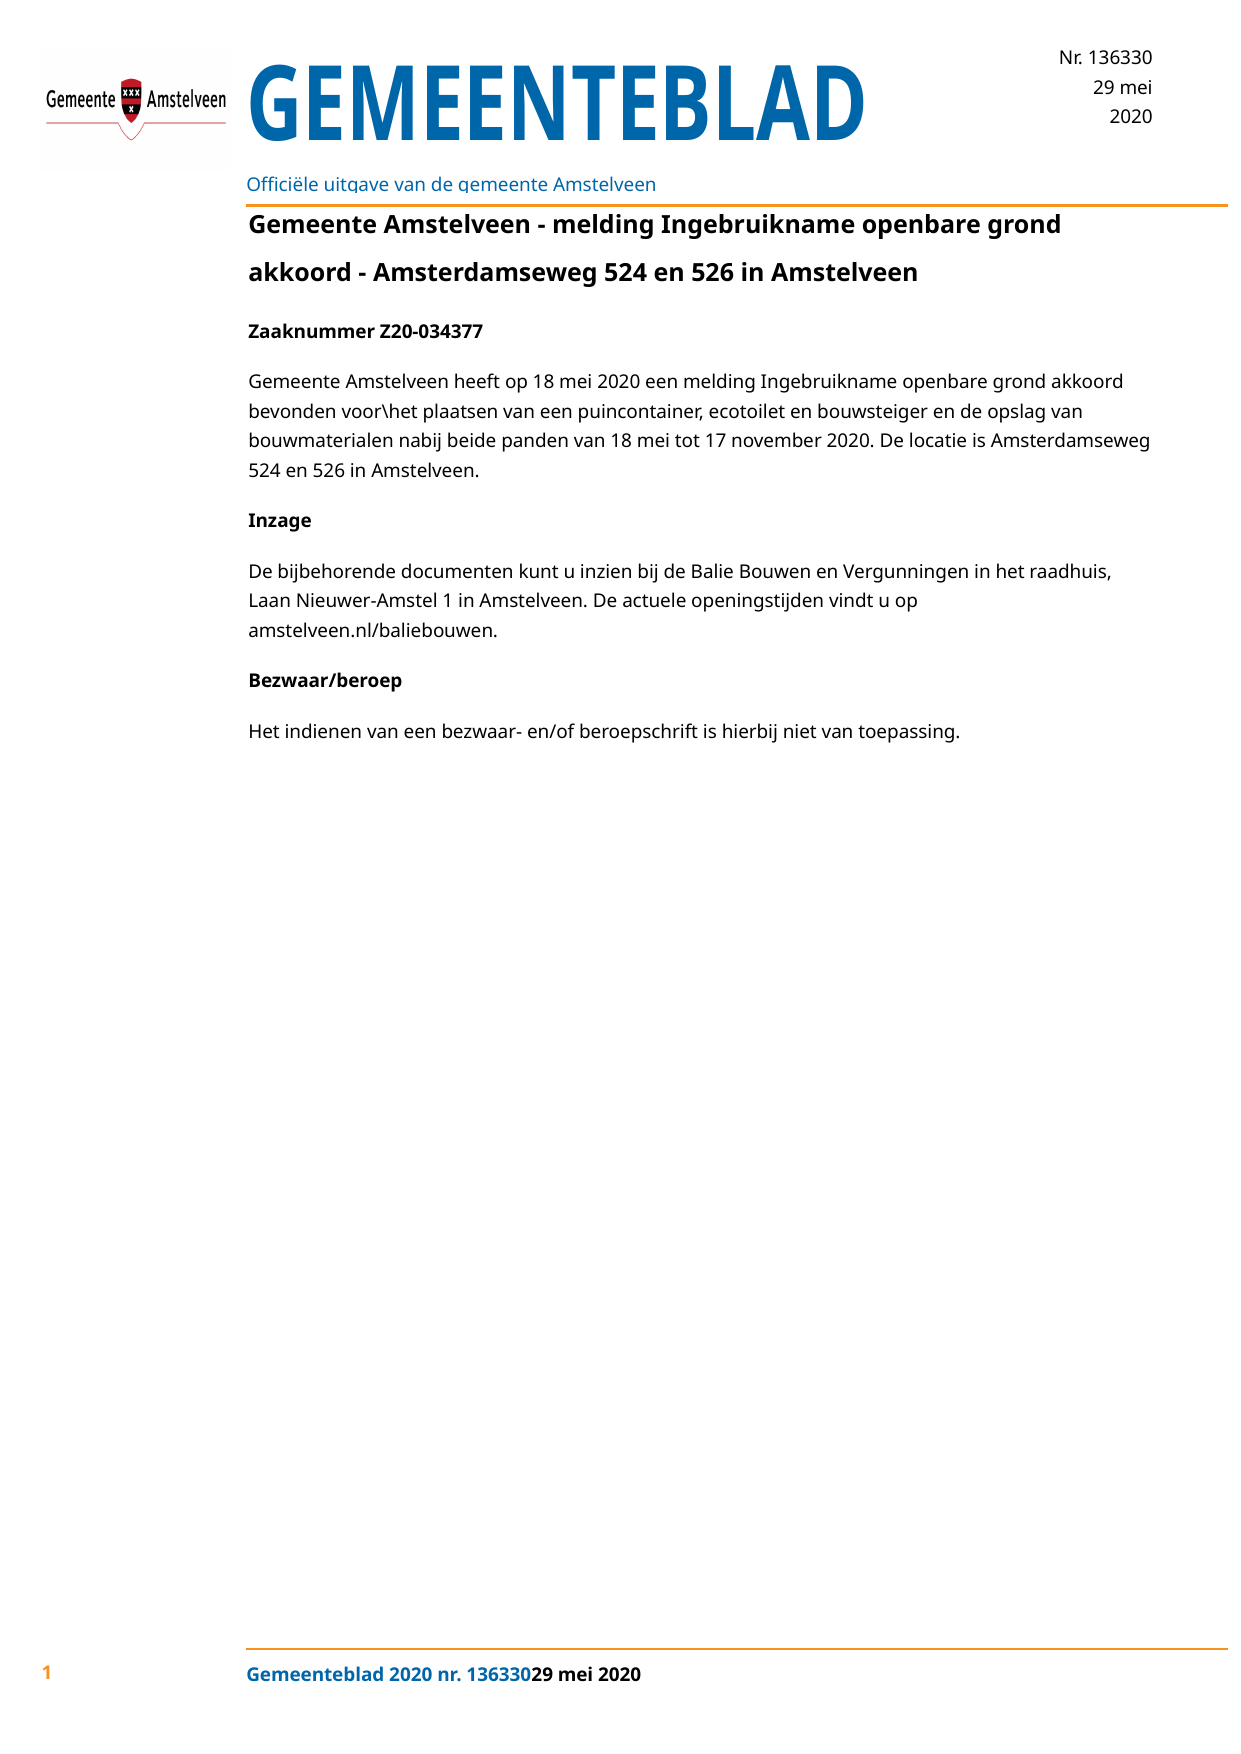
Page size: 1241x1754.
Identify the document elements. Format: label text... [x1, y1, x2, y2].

picture [41, 47, 231, 172]
text De bijbehorende documenten kunt u inzien bij de Balie Bouwen en Vergunningen in het raadhuis, Laan Nieuwer-Amstel 1 in Amstelveen. De actuele openingstijden vindt u op amstelveen.nl/baliebouwen. [248, 558, 1152, 643]
text Het indienen van een bezwaar- en/of beroepschrift is hierbij niet van toepassing. [248, 718, 1152, 744]
text Inzage [248, 507, 1152, 533]
text Bezwaar/beroep [248, 667, 1152, 693]
text Zaaknummer Z20-034377 [248, 318, 1152, 344]
text Gemeente Amstelveen heeft op 18 mei 2020 een melding Ingebruikname openbare grond akkoord bevonden voor\het plaatsen van een puincontainer, ecotoilet en bouwsteiger en de opslag van bouwmaterialen nabij beide panden van 18 mei tot 17 november 2020. De locatie is Amsterdamseweg 524 en 526 in Amstelveen. [248, 368, 1152, 483]
text Gemeente Amstelveen - melding Ingebruikname openbare grond akkoord - Amsterdamseweg 524 en 526 in Amstelveen [248, 207, 1152, 288]
